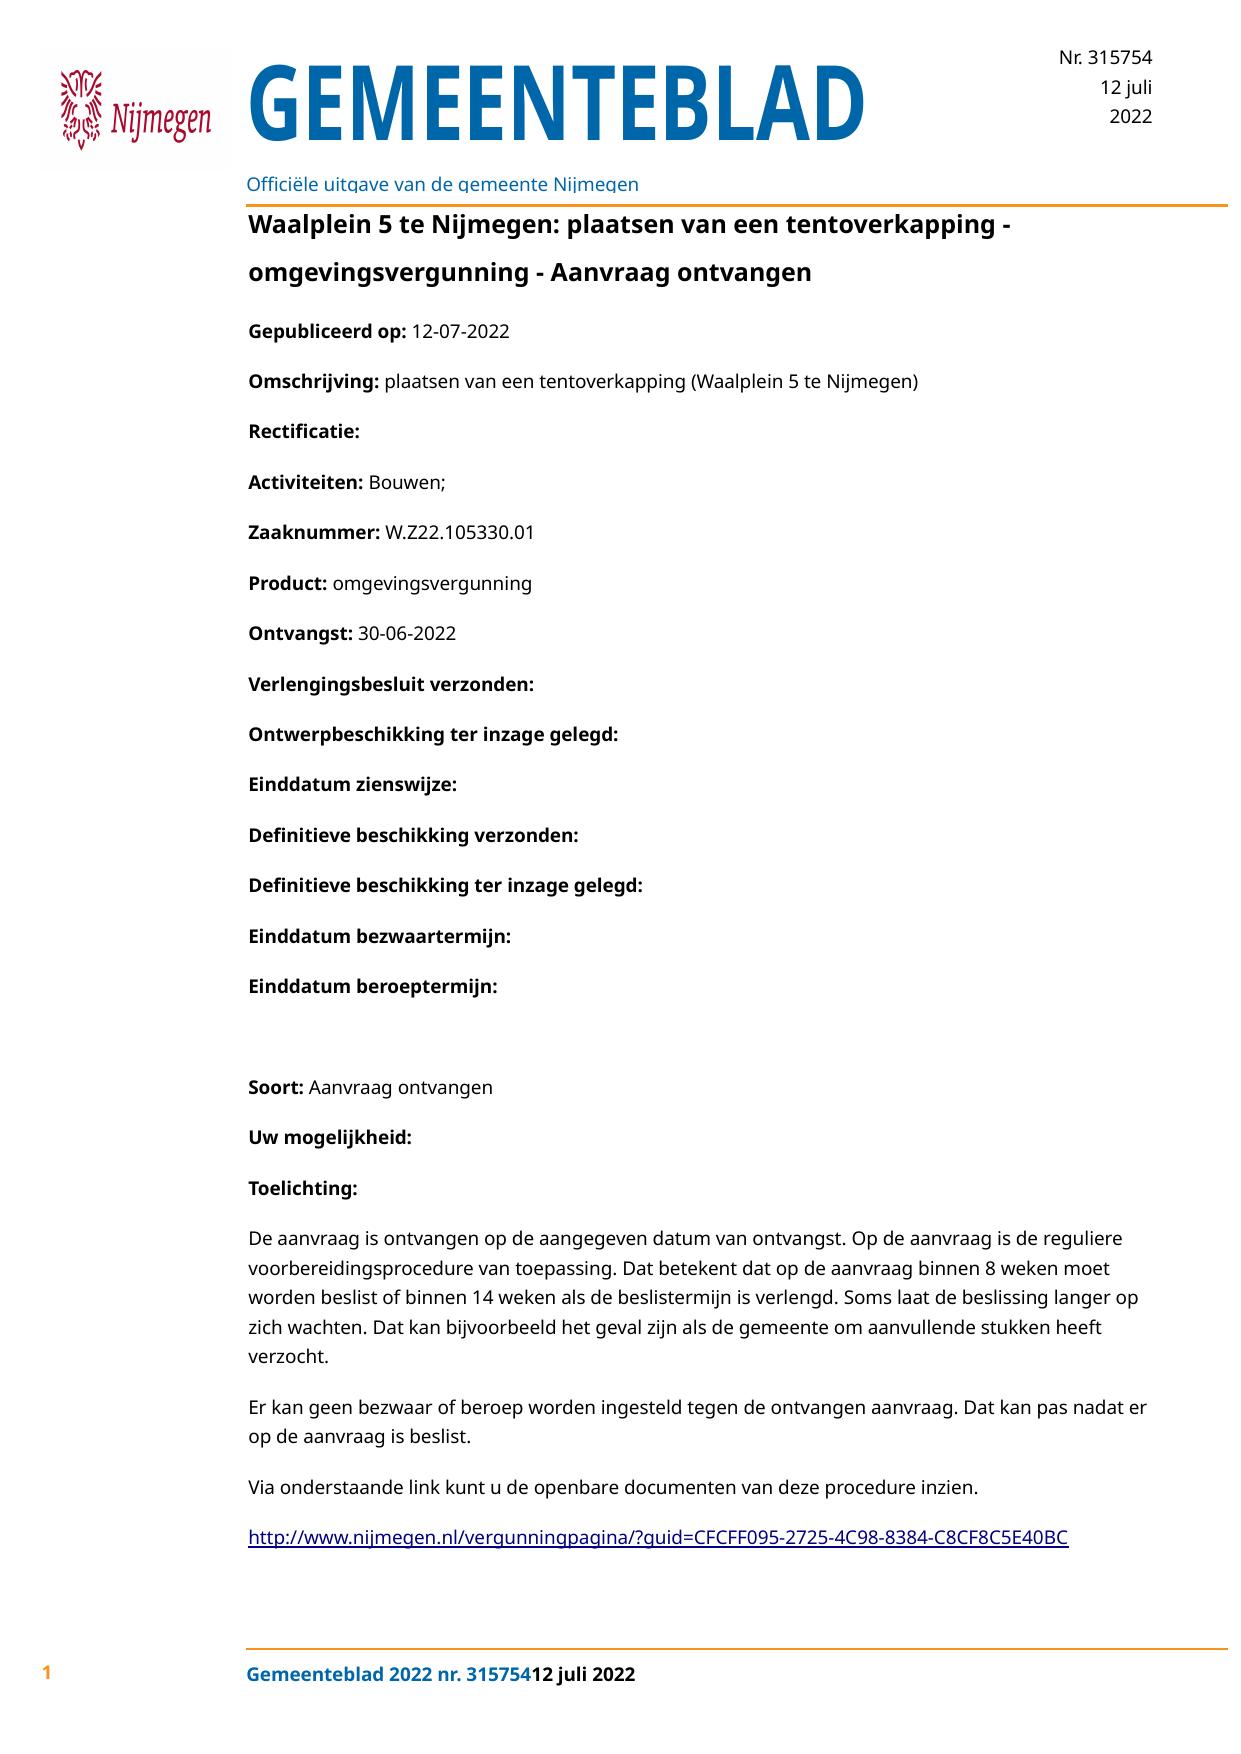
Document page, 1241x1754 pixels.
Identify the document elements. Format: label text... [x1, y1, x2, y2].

text Waalplein 5 te Nijmegen: plaatsen van een tentoverkapping - omgevingsvergunning - Aanvraag ontvangen [248, 207, 1152, 288]
text De aanvraag is ontvangen op de aangegeven datum van ontvangst. Op de aanvraag is de reguliere voorbereidingsprocedure van toepassing. Dat betekent dat op de aanvraag binnen 8 weken moet worden beslist of binnen 14 weken als de beslistermijn is verlengd. Soms laat de beslissing langer op zich wachten. Dat kan bijvoorbeeld het geval zijn als de gemeente om aanvullende stukken heeft verzocht. [248, 1225, 1152, 1369]
text Verlengingsbesluit verzonden: [248, 671, 1152, 697]
text Toelichting: [248, 1175, 1152, 1201]
text Einddatum beroeptermijn: [248, 973, 1152, 999]
text http://www.nijmegen.nl/vergunningpagina/?guid=CFCFF095-2725-4C98-8384-C8CF8C5E40BC [248, 1524, 1152, 1550]
text Einddatum bezwaartermijn: [248, 923, 1152, 949]
text Rectificatie: [248, 419, 1152, 444]
picture [41, 47, 231, 172]
text Omschrijving: plaatsen van een tentoverkapping (Waalplein 5 te Nijmegen) [248, 368, 1152, 394]
text Einddatum zienswijze: [248, 772, 1152, 797]
text Ontwerpbeschikking ter inzage gelegd: [248, 721, 1152, 747]
text Uw mogelijkheid: [248, 1124, 1152, 1150]
text Gepubliceerd op: 12-07-2022 [248, 318, 1152, 344]
text Definitieve beschikking verzonden: [248, 822, 1152, 848]
text Product: omgevingsvergunning [248, 570, 1152, 596]
text Activiteiten: Bouwen; [248, 469, 1152, 495]
text Definitieve beschikking ter inzage gelegd: [248, 872, 1152, 898]
text Er kan geen bezwaar of beroep worden ingesteld tegen de ontvangen aanvraag. Dat kan pas nadat er op de aanvraag is beslist. [248, 1394, 1152, 1449]
text Zaaknummer: W.Z22.105330.01 [248, 519, 1152, 545]
text Ontvangst: 30-06-2022 [248, 620, 1152, 646]
text Soort: Aanvraag ontvangen [248, 1074, 1152, 1100]
text Via onderstaande link kunt u de openbare documenten van deze procedure inzien. [248, 1474, 1152, 1500]
